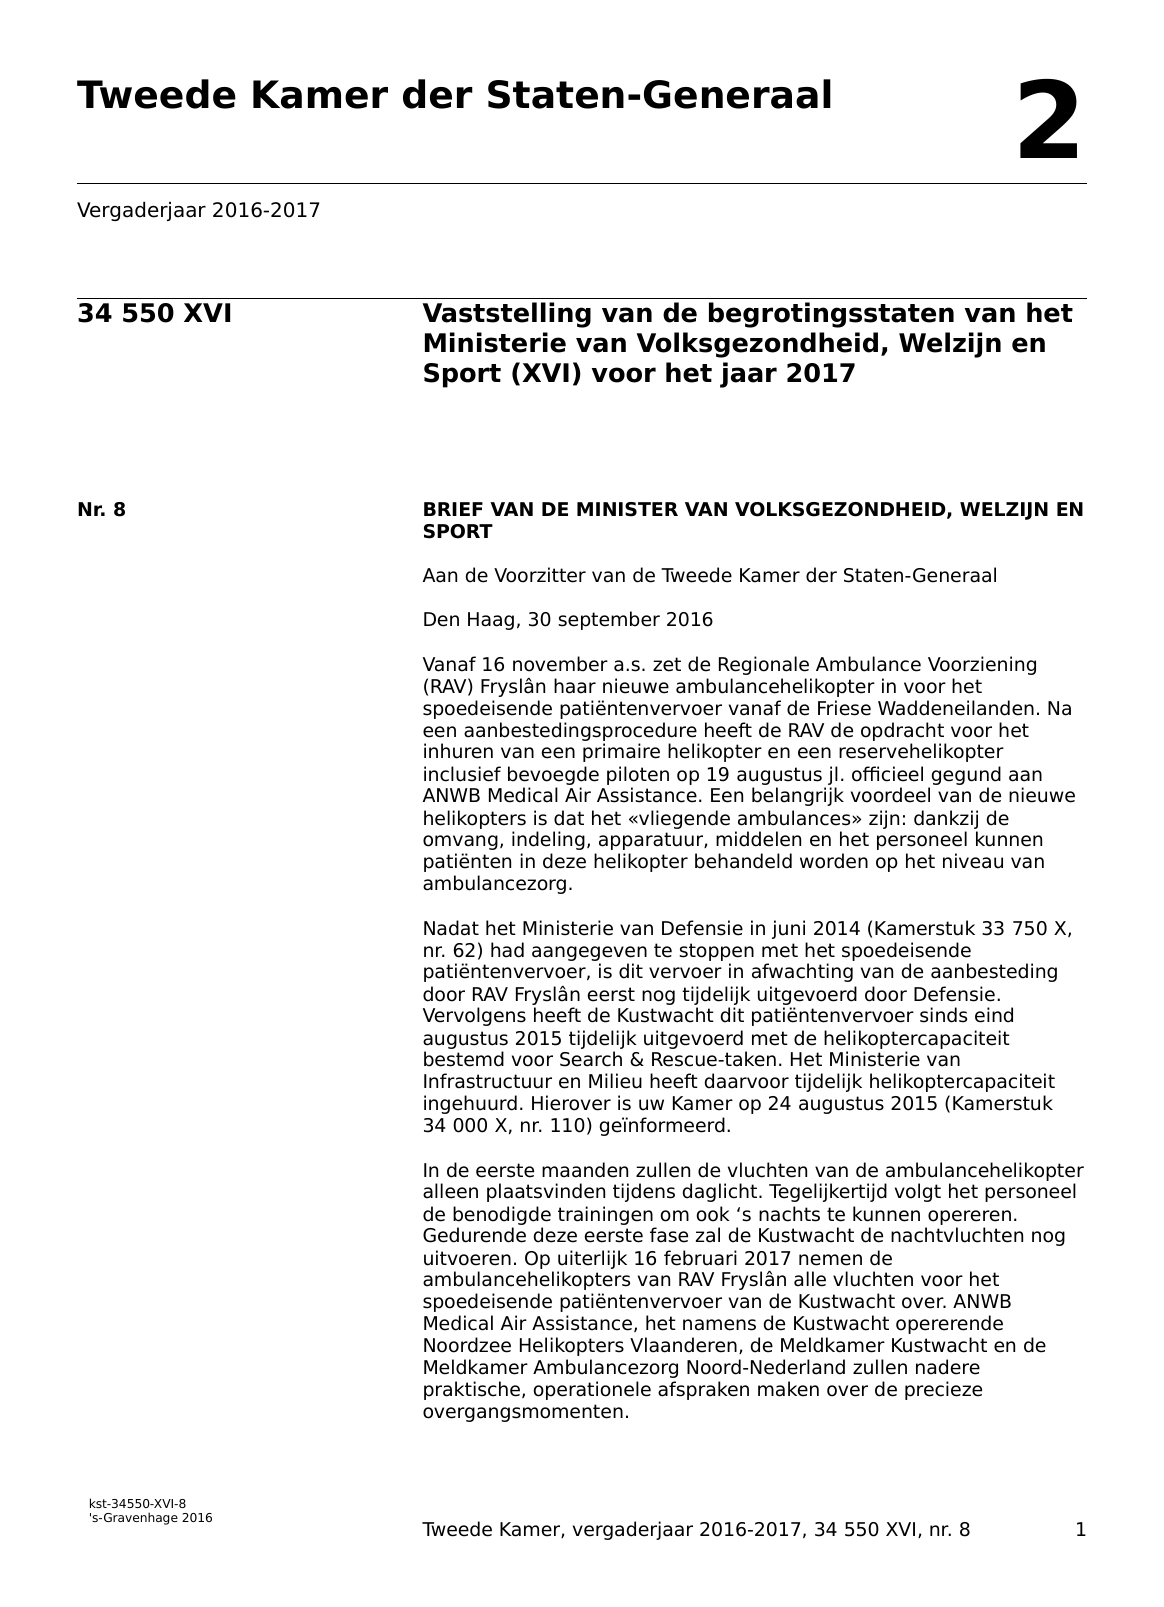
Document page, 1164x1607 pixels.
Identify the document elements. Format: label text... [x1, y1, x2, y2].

text kst-34550-XVI-8 [88, 1497, 323, 1511]
subtitle Nr. 8 BRIEF VAN DE MINISTER VAN VOLKSGEZONDHEID, WELZIJN EN SPORT [77, 499, 1087, 543]
text 's-Gravenhage 2016 [88, 1511, 323, 1525]
text Vanaf 16 november a.s. zet de Regionale Ambulance Voorziening (RAV) Fryslân haar nieuwe ambulancehelikopter in voor het spoedeisende patiëntenvervoer vanaf de Friese Waddeneilanden. Na een aanbestedingsprocedure heeft de RAV de opdracht voor het inhuren van een primaire helikopter en een reservehelikopter inclusief bevoegde piloten op 19 augustus jl. officieel gegund aan ANWB Medical Air Assistance. Een belangrijk voordeel van de nieuwe helikopters is dat het «vliegende ambulances» zijn: dankzij de omvang, indeling, apparatuur, middelen en het personeel kunnen patiënten in deze helikopter behandeld worden op het niveau van ambulancezorg. [422, 653, 1087, 895]
text Aan de Voorzitter van de Tweede Kamer der Staten-Generaal [422, 565, 1087, 587]
table_cell Vergaderjaar 2016-2017 [77, 184, 1087, 298]
table_header 2 [886, 59, 1087, 183]
table_header Tweede Kamer der Staten-Generaal [77, 59, 886, 183]
text Den Haag, 30 september 2016 [422, 609, 1087, 631]
text In de eerste maanden zullen de vluchten van de ambulancehelikopter alleen plaatsvinden tijdens daglicht. Tegelijkertijd volgt het personeel de benodigde trainingen om ook ‘s nachts te kunnen opereren. Gedurende deze eerste fase zal de Kustwacht de nachtvluchten nog uitvoeren. Op uiterlijk 16 februari 2017 nemen de ambulancehelikopters van RAV Fryslân alle vluchten voor het spoedeisende patiëntenvervoer van de Kustwacht over. ANWB Medical Air Assistance, het namens de Kustwacht opererende Noordzee Helikopters Vlaanderen, de Meldkamer Kustwacht en de Meldkamer Ambulancezorg Noord-Nederland zullen nadere praktische, operationele afspraken maken over de precieze overgangsmomenten. [422, 1159, 1087, 1423]
text Nadat het Ministerie van Defensie in juni 2014 (Kamerstuk 33 750 X, nr. 62) had aangegeven te stoppen met het spoedeisende patiëntenvervoer, is dit vervoer in afwachting van de aanbesteding door RAV Fryslân eerst nog tijdelijk uitgevoerd door Defensie. Vervolgens heeft de Kustwacht dit patiëntenvervoer sinds eind augustus 2015 tijdelijk uitgevoerd met de helikoptercapaciteit bestemd voor Search & Rescue-taken. Het Ministerie van Infrastructuur en Milieu heeft daarvoor tijdelijk helikoptercapaciteit ingehuurd. Hierover is uw Kamer op 24 augustus 2015 (Kamerstuk 34 000 X, nr. 110) geïnformeerd. [422, 917, 1087, 1137]
subtitle 34 550 XVI Vaststelling van de begrotingsstaten van het Ministerie van Volksgezondheid, Welzijn en Sport (XVI) voor het jaar 2017 [77, 299, 1087, 388]
